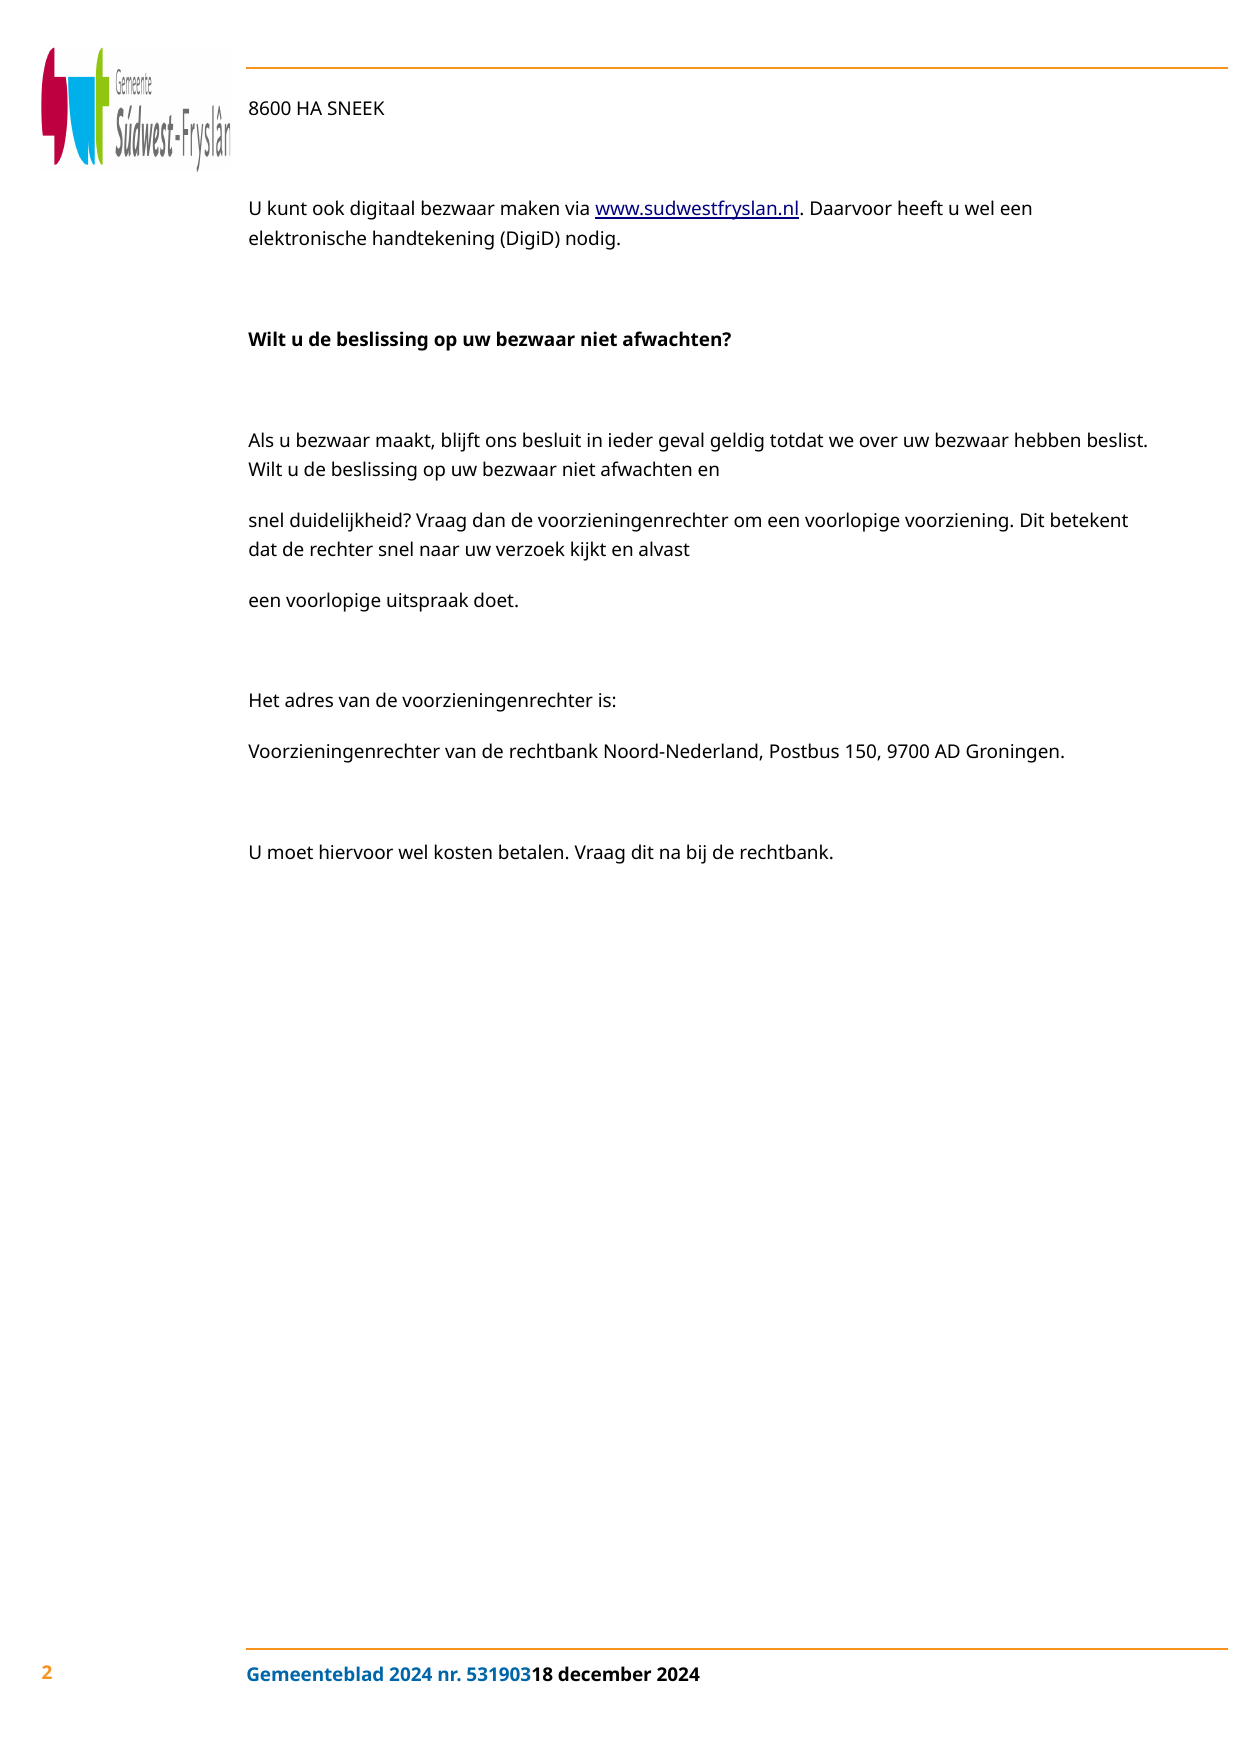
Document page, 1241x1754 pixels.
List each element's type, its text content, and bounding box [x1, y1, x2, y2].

text een voorlopige uitspraak doet. [248, 587, 1152, 613]
text Het adres van de voorzieningenrechter is: [248, 688, 1152, 713]
text U moet hiervoor wel kosten betalen. Vraag dit na bij de rechtbank. [248, 839, 1152, 865]
text snel duidelijkheid? Vraag dan de voorzieningenrechter om een voorlopige voorziening. Dit betekent dat de rechter snel naar uw verzoek kijkt en alvast [248, 507, 1152, 562]
text 8600 HA SNEEK [248, 95, 1152, 121]
text U kunt ook digitaal bezwaar maken via www.sudwestfryslan.nl. Daarvoor heeft u wel een elektronische handtekening (DigiD) nodig. [248, 196, 1152, 251]
picture [41, 47, 231, 172]
text Voorzieningenrechter van de rechtbank Noord-Nederland, Postbus 150, 9700 AD Groningen. [248, 738, 1152, 764]
text Als u bezwaar maakt, blijft ons besluit in ieder geval geldig totdat we over uw bezwaar hebben beslist. Wilt u de beslissing op uw bezwaar niet afwachten en [248, 427, 1152, 482]
text Wilt u de beslissing op uw bezwaar niet afwachten? [248, 326, 1152, 352]
